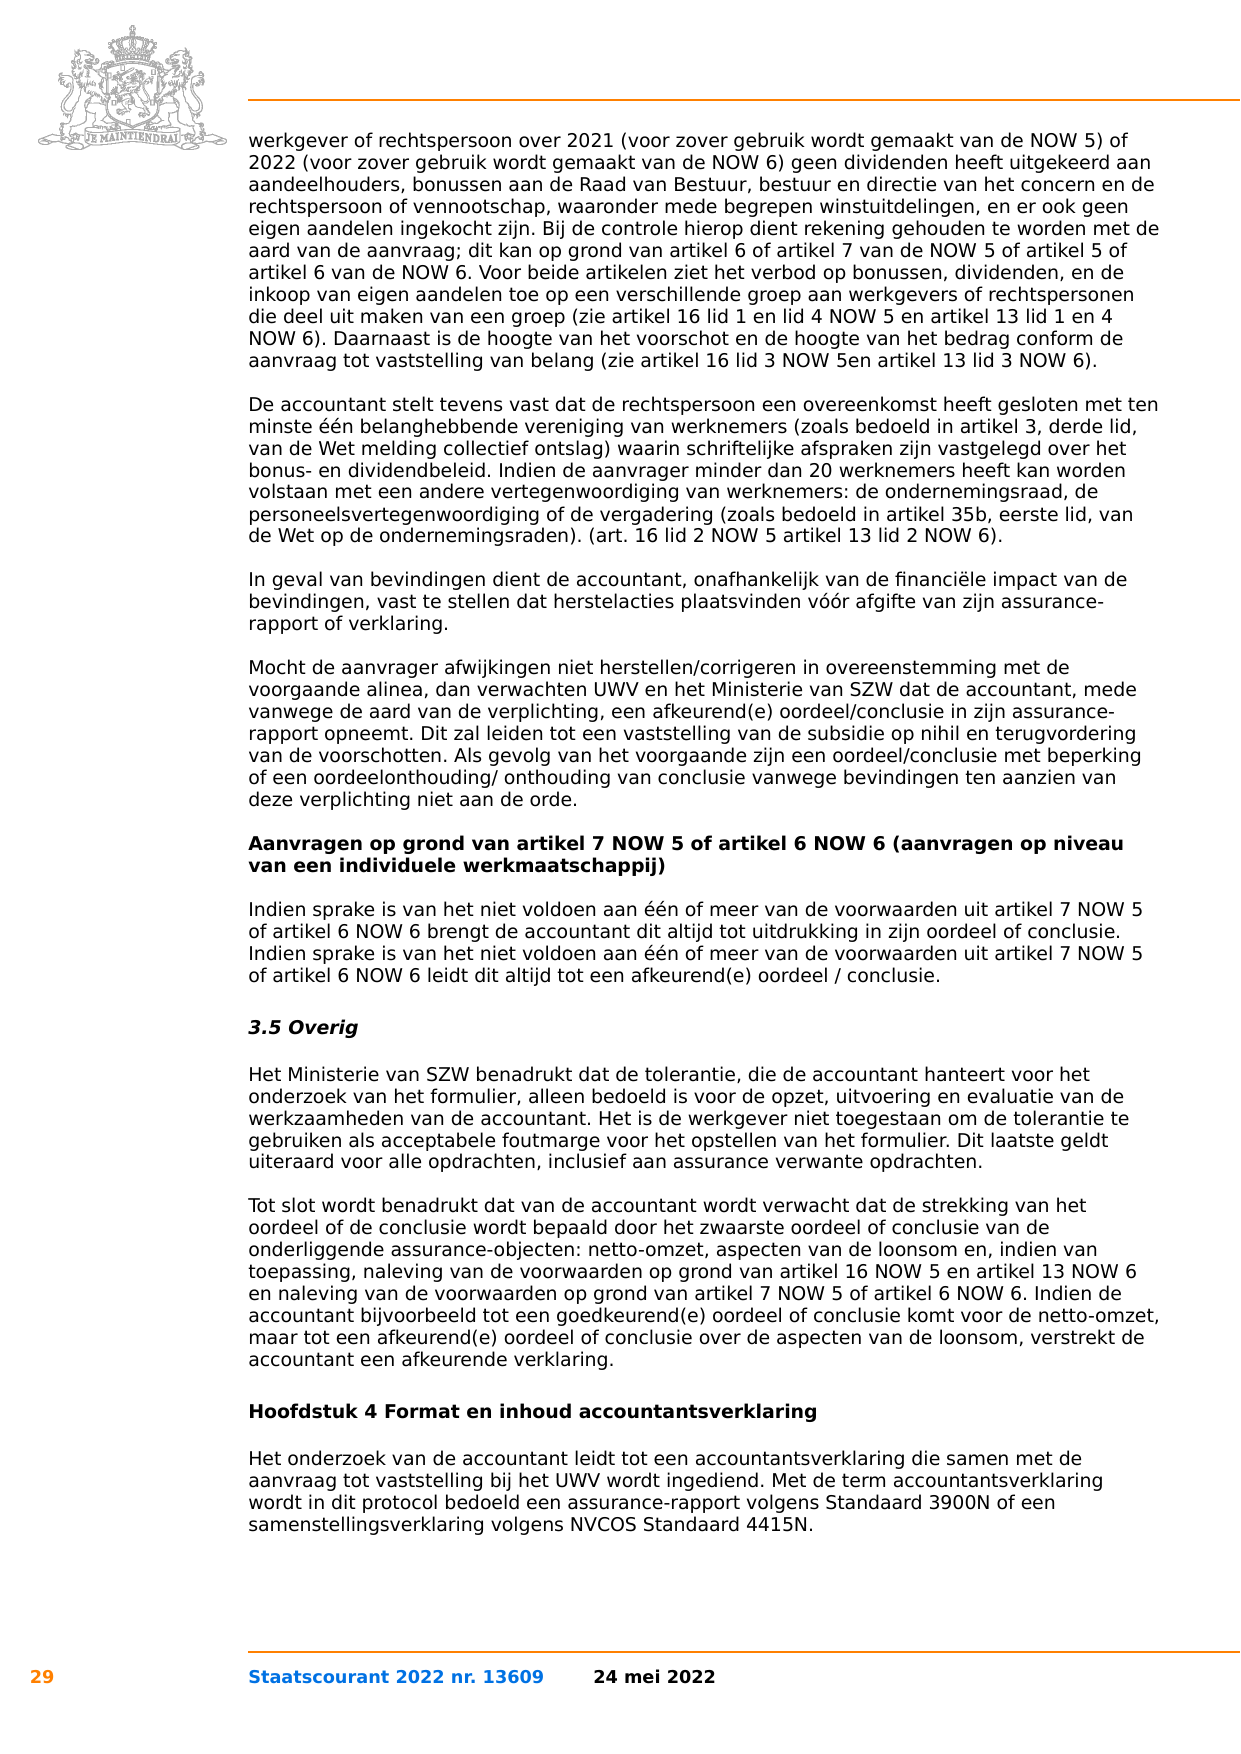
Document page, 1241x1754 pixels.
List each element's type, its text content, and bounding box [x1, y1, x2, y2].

picture [38, 25, 227, 150]
subtitle Hoofdstuk 4 Format en inhoud accountantsverklaring [248, 1401, 1163, 1423]
text Mocht de aanvrager afwijkingen niet herstellen/corrigeren in overeenstemming met de voorgaande alinea, dan verwachten UWV en het Ministerie van SZW dat de accountant, mede vanwege de aard van de verplichting, een afkeurend(e) oordeel/conclusie in zijn assurance-rapport opneemt. Dit zal leiden tot een vaststelling van de subsidie op nihil en terugvordering van de voorschotten. Als gevolg van het voorgaande zijn een oordeel/conclusie met beperking of een oordeelonthouding/ onthouding van conclusie vanwege bevindingen ten aanzien van deze verplichting niet aan de orde. [248, 657, 1163, 811]
text Indien sprake is van het niet voldoen aan één of meer van de voorwaarden uit artikel 7 NOW 5 of artikel 6 NOW 6 brengt de accountant dit altijd tot uitdrukking in zijn oordeel of conclusie. Indien sprake is van het niet voldoen aan één of meer van de voorwaarden uit artikel 7 NOW 5 of artikel 6 NOW 6 leidt dit altijd tot een afkeurend(e) oordeel / conclusie. [248, 899, 1163, 987]
text De accountant stelt tevens vast dat de rechtspersoon een overeenkomst heeft gesloten met ten minste één belanghebbende vereniging van werknemers (zoals bedoeld in artikel 3, derde lid, van de Wet melding collectief ontslag) waarin schriftelijke afspraken zijn vastgelegd over het bonus- en dividendbeleid. Indien de aanvrager minder dan 20 werknemers heeft kan worden volstaan met een andere vertegenwoordiging van werknemers: de ondernemingsraad, de personeelsvertegenwoordiging of de vergadering (zoals bedoeld in artikel 35b, eerste lid, van de Wet op de ondernemingsraden). (art. 16 lid 2 NOW 5 artikel 13 lid 2 NOW 6). [248, 393, 1163, 547]
subtitle 3.5 Overig [248, 1017, 1163, 1038]
subtitle Aanvragen op grond van artikel 7 NOW 5 of artikel 6 NOW 6 (aanvragen op niveau van een individuele werkmaatschappij) [248, 833, 1163, 877]
text In geval van bevindingen dient de accountant, onafhankelijk van de financiële impact van de bevindingen, vast te stellen dat herstelacties plaatsvinden vóór afgifte van zijn assurance-rapport of verklaring. [248, 569, 1163, 635]
text Het onderzoek van de accountant leidt tot een accountantsverklaring die samen met de aanvraag tot vaststelling bij het UWV wordt ingediend. Met de term accountantsverklaring wordt in dit protocol bedoeld een assurance-rapport volgens Standaard 3900N of een samenstellingsverklaring volgens NVCOS Standaard 4415N. [248, 1448, 1163, 1536]
text Het Ministerie van SZW benadrukt dat de tolerantie, die de accountant hanteert voor het onderzoek van het formulier, alleen bedoeld is voor de opzet, uitvoering en evaluatie van de werkzaamheden van de accountant. Het is de werkgever niet toegestaan om de tolerantie te gebruiken als acceptabele foutmarge voor het opstellen van het formulier. Dit laatste geldt uiteraard voor alle opdrachten, inclusief aan assurance verwante opdrachten. [248, 1063, 1163, 1173]
text Tot slot wordt benadrukt dat van de accountant wordt verwacht dat de strekking van het oordeel of de conclusie wordt bepaald door het zwaarste oordeel of conclusie van de onderliggende assurance-objecten: netto-omzet, aspecten van de loonsom en, indien van toepassing, naleving van de voorwaarden op grond van artikel 16 NOW 5 en artikel 13 NOW 6 en naleving van de voorwaarden op grond van artikel 7 NOW 5 of artikel 6 NOW 6. Indien de accountant bijvoorbeeld tot een goedkeurend(e) oordeel of conclusie komt voor de netto-omzet, maar tot een afkeurend(e) oordeel of conclusie over de aspecten van de loonsom, verstrekt de accountant een afkeurende verklaring. [248, 1195, 1163, 1371]
text werkgever of rechtspersoon over 2021 (voor zover gebruik wordt gemaakt van de NOW 5) of 2022 (voor zover gebruik wordt gemaakt van de NOW 6) geen dividenden heeft uitgekeerd aan aandeelhouders, bonussen aan de Raad van Bestuur, bestuur en directie van het concern en de rechtspersoon of vennootschap, waaronder mede begrepen winstuitdelingen, en er ook geen eigen aandelen ingekocht zijn. Bij de controle hierop dient rekening gehouden te worden met de aard van de aanvraag; dit kan op grond van artikel 6 of artikel 7 van de NOW 5 of artikel 5 of artikel 6 van de NOW 6. Voor beide artikelen ziet het verbod op bonussen, dividenden, en de inkoop van eigen aandelen toe op een verschillende groep aan werkgevers of rechtspersonen die deel uit maken van een groep (zie artikel 16 lid 1 en lid 4 NOW 5 en artikel 13 lid 1 en 4 NOW 6). Daarnaast is de hoogte van het voorschot en de hoogte van het bedrag conform de aanvraag tot vaststelling van belang (zie artikel 16 lid 3 NOW 5en artikel 13 lid 3 NOW 6). [248, 130, 1163, 372]
